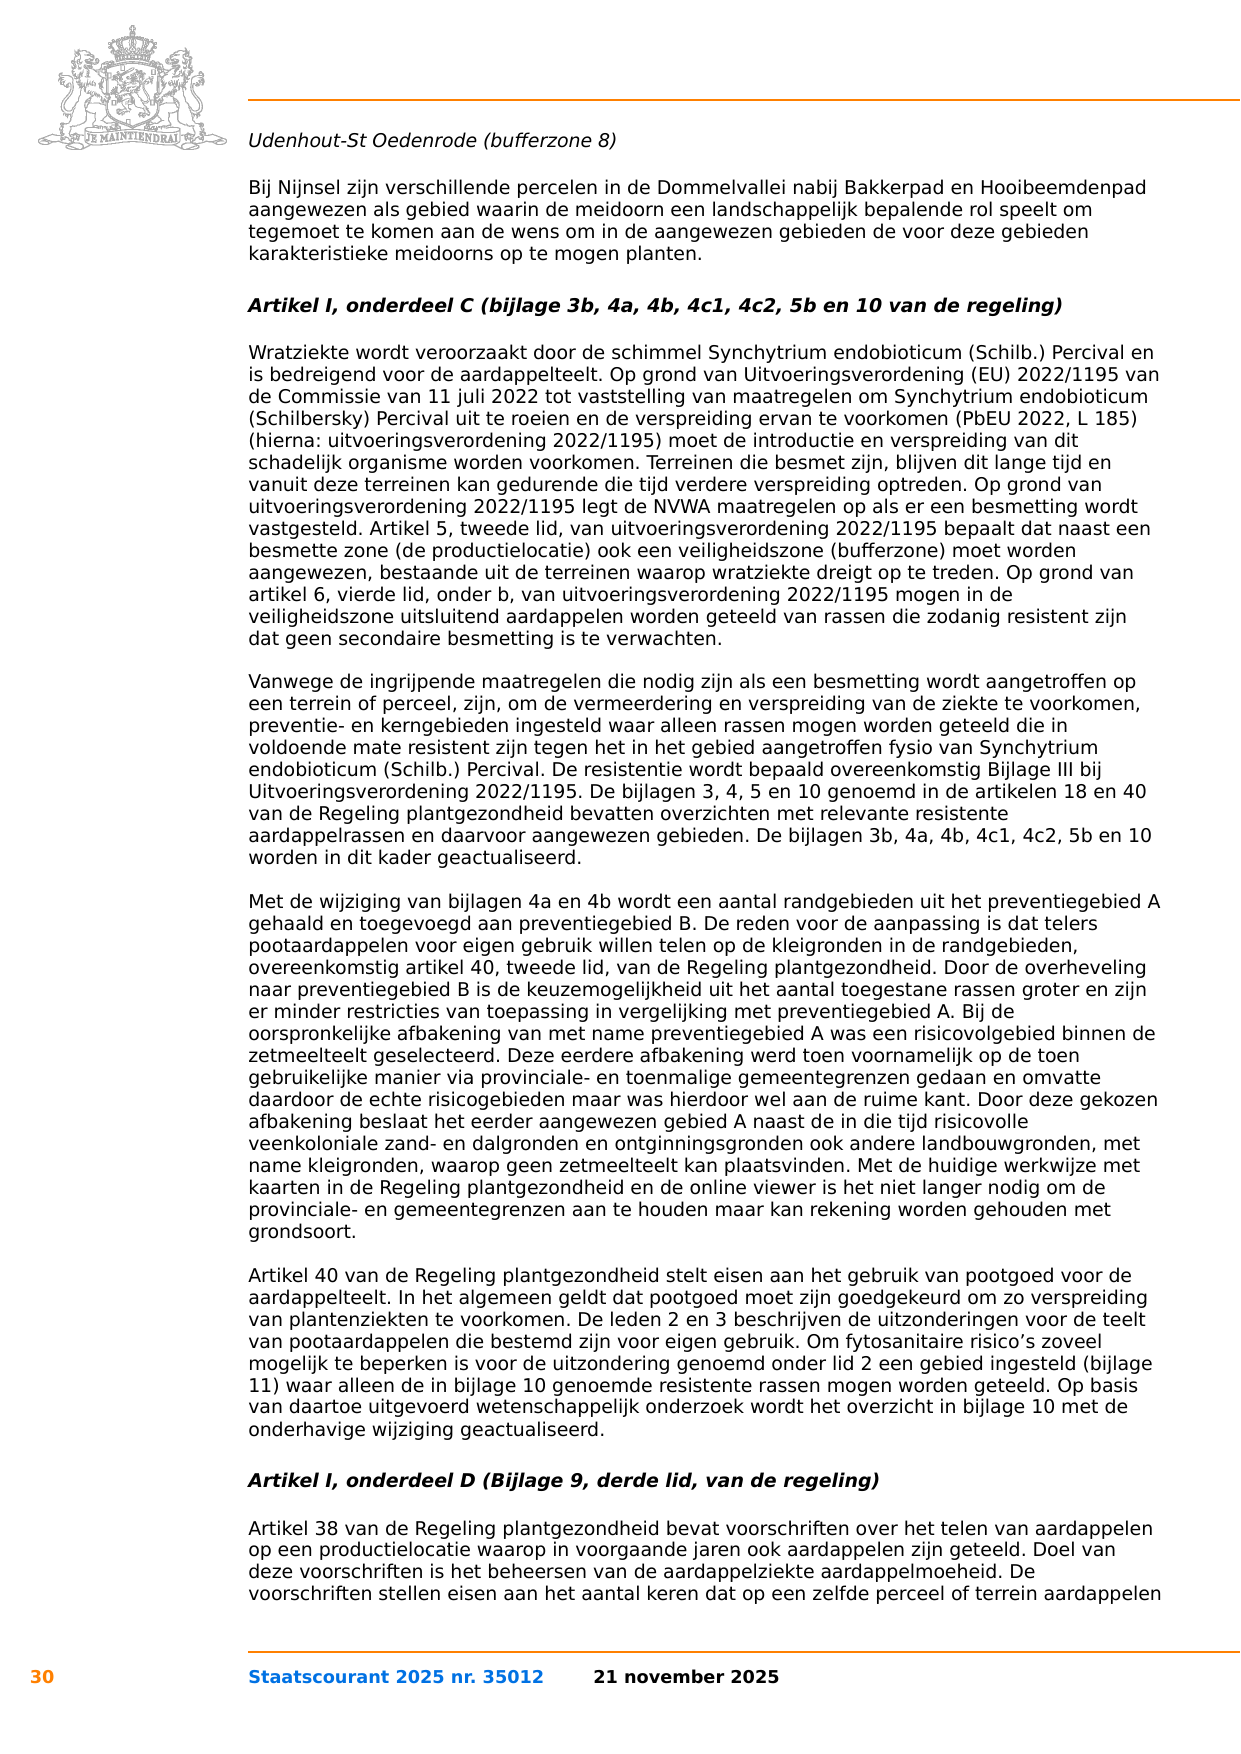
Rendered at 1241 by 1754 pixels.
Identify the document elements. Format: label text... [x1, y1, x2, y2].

subtitle Udenhout-St Oedenrode (bufferzone 8) [248, 130, 1163, 152]
subtitle Artikel I, onderdeel D (Bijlage 9, derde lid, van de regeling) [248, 1470, 1163, 1492]
picture [38, 25, 227, 150]
text Bij Nijnsel zijn verschillende percelen in de Dommelvallei nabij Bakkerpad en Hooibeemdenpad aangewezen als gebied waarin de meidoorn een landschappelijk bepalende rol speelt om tegemoet te komen aan de wens om in de aangewezen gebieden de voor deze gebieden karakteristieke meidoorns op te mogen planten. [248, 177, 1163, 265]
text Artikel 40 van de Regeling plantgezondheid stelt eisen aan het gebruik van pootgoed voor de aardappelteelt. In het algemeen geldt dat pootgoed moet zijn goedgekeurd om zo verspreiding van plantenziekten te voorkomen. De leden 2 en 3 beschrijven de uitzonderingen voor de teelt van pootaardappelen die bestemd zijn voor eigen gebruik. Om fytosanitaire risico’s zoveel mogelijk te beperken is voor de uitzondering genoemd onder lid 2 een gebied ingesteld (bijlage 11) waar alleen de in bijlage 10 genoemde resistente rassen mogen worden geteeld. Op basis van daartoe uitgevoerd wetenschappelijk onderzoek wordt het overzicht in bijlage 10 met de onderhavige wijziging geactualiseerd. [248, 1264, 1163, 1440]
subtitle Artikel I, onderdeel C (bijlage 3b, 4a, 4b, 4c1, 4c2, 5b en 10 van de regeling) [248, 295, 1163, 317]
text Vanwege de ingrijpende maatregelen die nodig zijn als een besmetting wordt aangetroffen op een terrein of perceel, zijn, om de vermeerdering en verspreiding van de ziekte te voorkomen, preventie- en kerngebieden ingesteld waar alleen rassen mogen worden geteeld die in voldoende mate resistent zijn tegen het in het gebied aangetroffen fysio van Synchytrium endobioticum (Schilb.) Percival. De resistentie wordt bepaald overeenkomstig Bijlage III bij Uitvoeringsverordening 2022/1195. De bijlagen 3, 4, 5 en 10 genoemd in de artikelen 18 en 40 van de Regeling plantgezondheid bevatten overzichten met relevante resistente aardappelrassen en daarvoor aangewezen gebieden. De bijlagen 3b, 4a, 4b, 4c1, 4c2, 5b en 10 worden in dit kader geactualiseerd. [248, 671, 1163, 869]
text Met de wijziging van bijlagen 4a en 4b wordt een aantal randgebieden uit het preventiegebied A gehaald en toegevoegd aan preventiegebied B. De reden voor de aanpassing is dat telers pootaardappelen voor eigen gebruik willen telen op de kleigronden in de randgebieden, overeenkomstig artikel 40, tweede lid, van de Regeling plantgezondheid. Door de overheveling naar preventiegebied B is de keuzemogelijkheid uit het aantal toegestane rassen groter en zijn er minder restricties van toepassing in vergelijking met preventiegebied A. Bij de oorspronkelijke afbakening van met name preventiegebied A was een risicovolgebied binnen de zetmeelteelt geselecteerd. Deze eerdere afbakening werd toen voornamelijk op de toen gebruikelijke manier via provinciale- en toenmalige gemeentegrenzen gedaan en omvatte daardoor de echte risicogebieden maar was hierdoor wel aan de ruime kant. Door deze gekozen afbakening beslaat het eerder aangewezen gebied A naast de in die tijd risicovolle veenkoloniale zand- en dalgronden en ontginningsgronden ook andere landbouwgronden, met name kleigronden, waarop geen zetmeelteelt kan plaatsvinden. Met de huidige werkwijze met kaarten in de Regeling plantgezondheid en de online viewer is het niet langer nodig om de provinciale- en gemeentegrenzen aan te houden maar kan rekening worden gehouden met grondsoort. [248, 891, 1163, 1243]
text Artikel 38 van de Regeling plantgezondheid bevat voorschriften over het telen van aardappelen op een productielocatie waarop in voorgaande jaren ook aardappelen zijn geteeld. Doel van deze voorschriften is het beheersen van de aardappelziekte aardappelmoeheid. De voorschriften stellen eisen aan het aantal keren dat op een zelfde perceel of terrein aardappelen [248, 1517, 1163, 1605]
text Wratziekte wordt veroorzaakt door de schimmel Synchytrium endobioticum (Schilb.) Percival en is bedreigend voor de aardappelteelt. Op grond van Uitvoeringsverordening (EU) 2022/1195 van de Commissie van 11 juli 2022 tot vaststelling van maatregelen om Synchytrium endobioticum (Schilbersky) Percival uit te roeien en de verspreiding ervan te voorkomen (PbEU 2022, L 185) (hierna: uitvoeringsverordening 2022/1195) moet de introductie en verspreiding van dit schadelijk organisme worden voorkomen. Terreinen die besmet zijn, blijven dit lange tijd en vanuit deze terreinen kan gedurende die tijd verdere verspreiding optreden. Op grond van uitvoeringsverordening 2022/1195 legt de NVWA maatregelen op als er een besmetting wordt vastgesteld. Artikel 5, tweede lid, van uitvoeringsverordening 2022/1195 bepaalt dat naast een besmette zone (de productielocatie) ook een veiligheidszone (bufferzone) moet worden aangewezen, bestaande uit de terreinen waarop wratziekte dreigt op te treden. Op grond van artikel 6, vierde lid, onder b, van uitvoeringsverordening 2022/1195 mogen in de veiligheidszone uitsluitend aardappelen worden geteeld van rassen die zodanig resistent zijn dat geen secondaire besmetting is te verwachten. [248, 342, 1163, 649]
